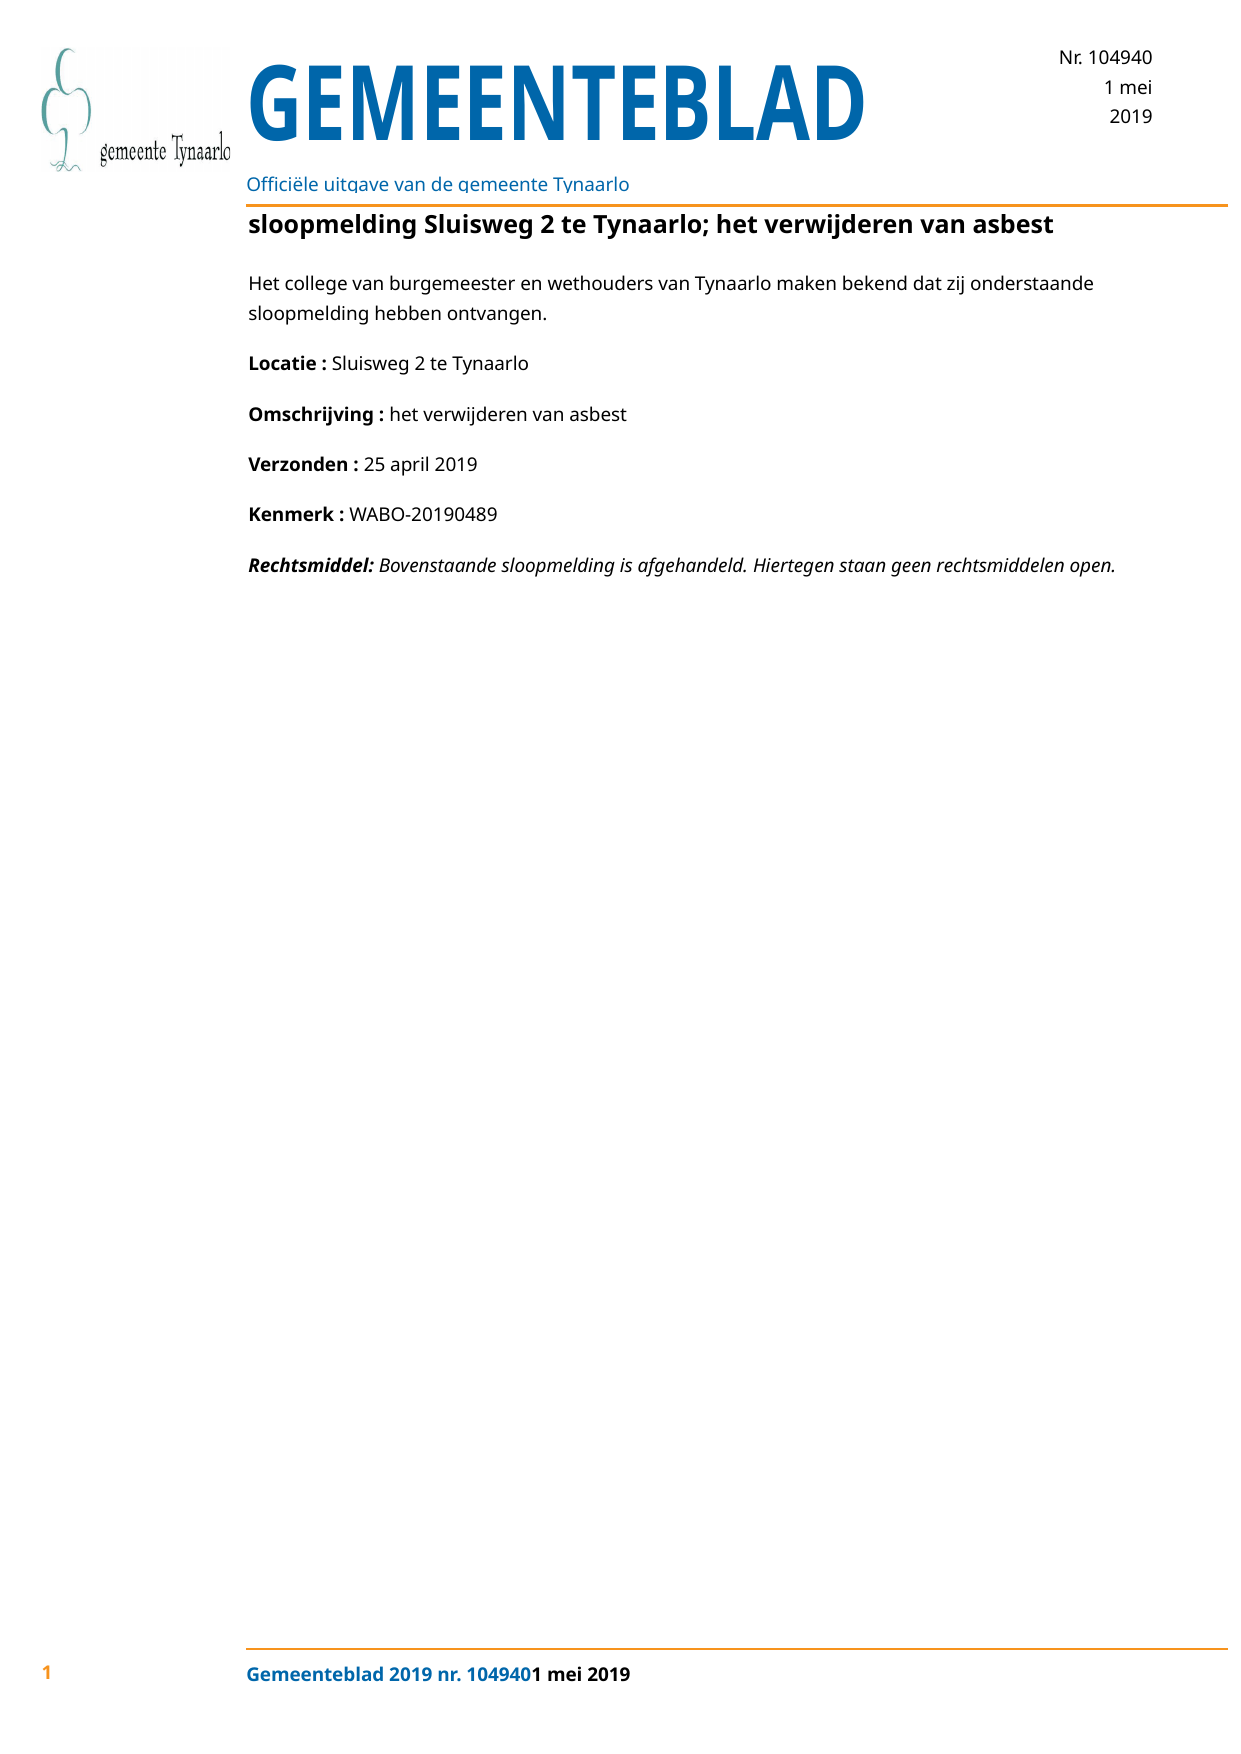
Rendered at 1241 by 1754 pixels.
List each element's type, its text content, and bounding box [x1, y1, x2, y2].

text Kenmerk : WABO-20190489 [248, 502, 1152, 527]
picture [41, 47, 231, 172]
text sloopmelding Sluisweg 2 te Tynaarlo; het verwijderen van asbest [248, 207, 1152, 241]
text Omschrijving : het verwijderen van asbest [248, 401, 1152, 426]
text Het college van burgemeester en wethouders van Tynaarlo maken bekend dat zij onderstaande sloopmelding hebben ontvangen. [248, 270, 1152, 326]
text Locatie : Sluisweg 2 te Tynaarlo [248, 350, 1152, 376]
text Verzonden : 25 april 2019 [248, 451, 1152, 477]
text Rechtsmiddel: Bovenstaande sloopmelding is afgehandeld. Hiertegen staan geen rechtsmiddelen open. [248, 552, 1152, 578]
